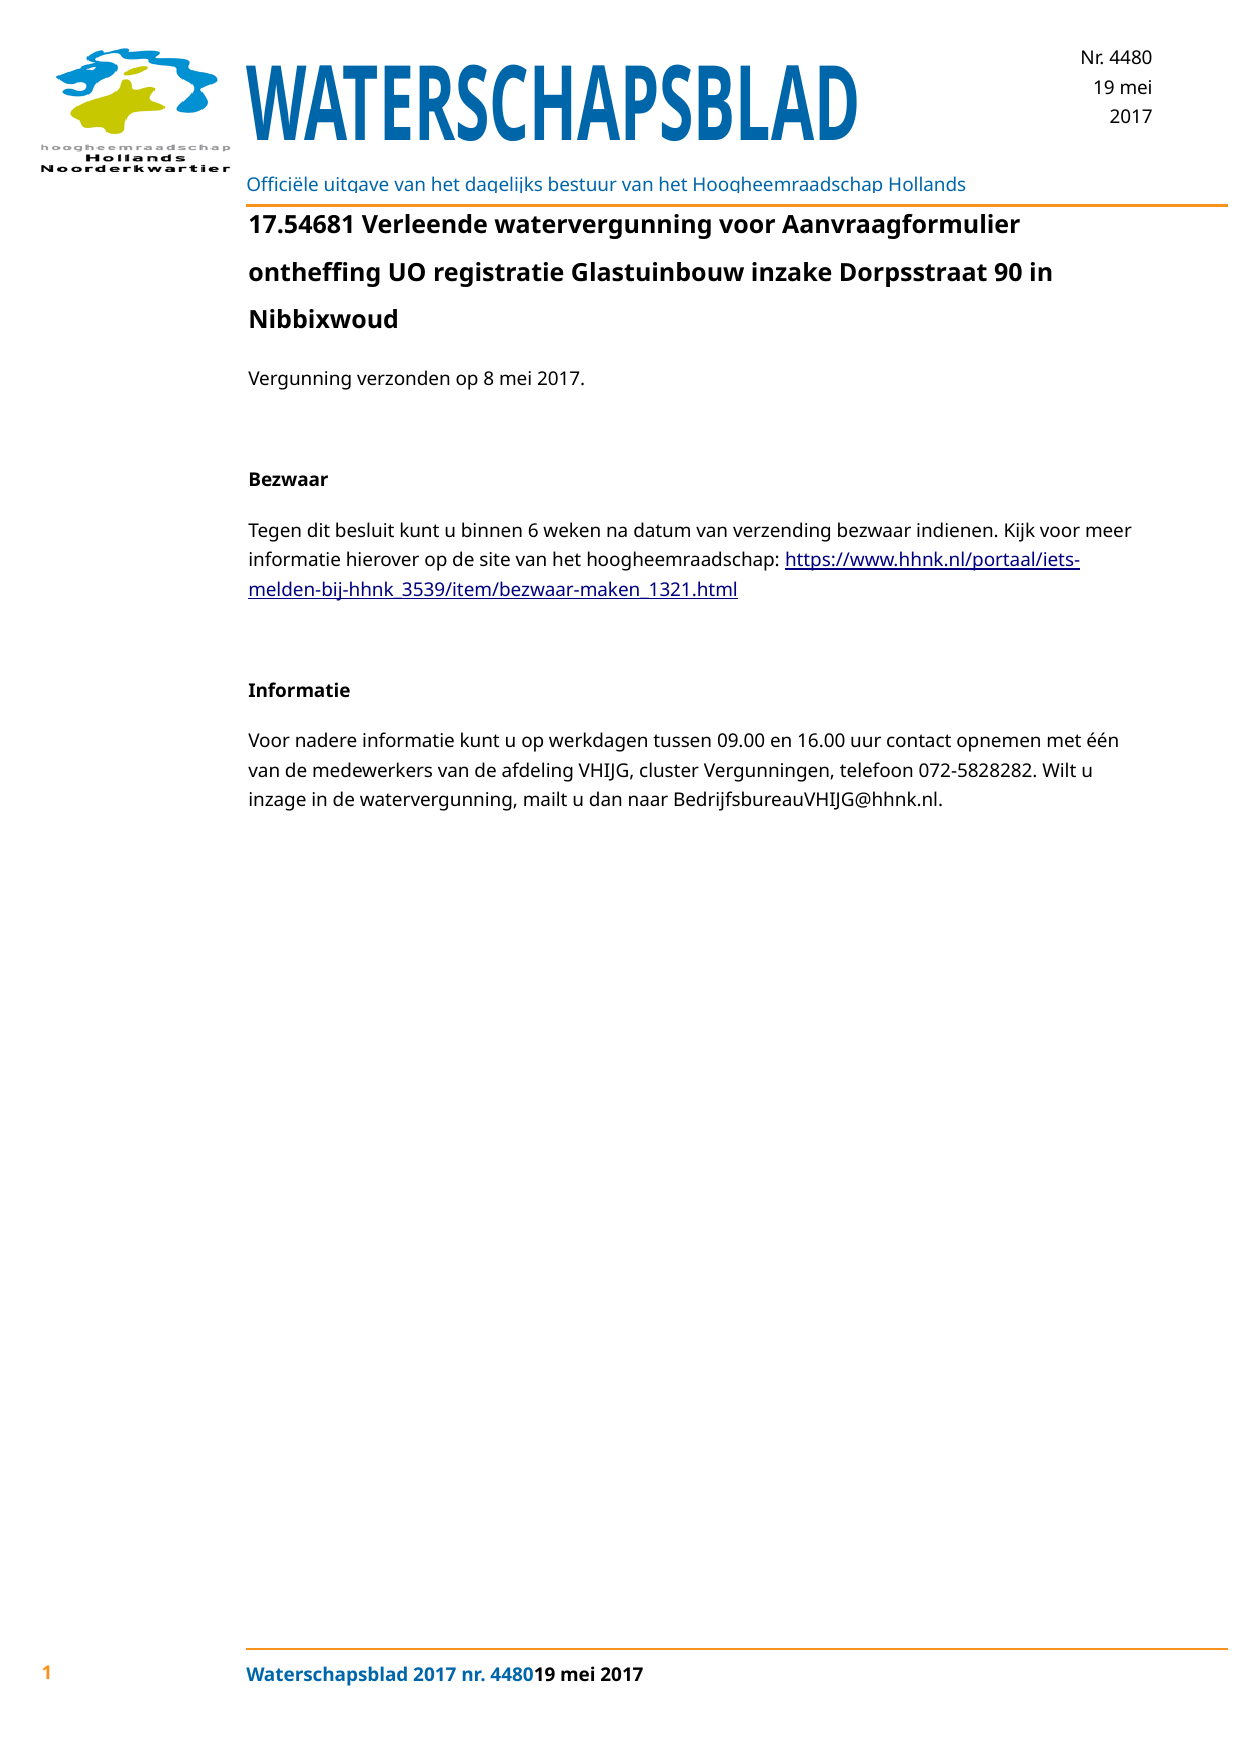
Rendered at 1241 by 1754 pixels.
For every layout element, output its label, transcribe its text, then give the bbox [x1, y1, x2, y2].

text 17.54681 Verleende watervergunning voor Aanvraagformulier ontheffing UO registratie Glastuinbouw inzake Dorpsstraat 90 in Nibbixwoud [248, 207, 1152, 336]
text Informatie [248, 677, 1152, 702]
text Bezwaar [248, 466, 1152, 492]
picture [41, 47, 231, 172]
text Voor nadere informatie kunt u op werkdagen tussen 09.00 en 16.00 uur contact opnemen met één van de medewerkers van de afdeling VHIJG, cluster Vergunningen, telefoon 072-5828282. Wilt u inzage in de watervergunning, mailt u dan naar BedrijfsbureauVHIJG@hhnk.nl. [248, 727, 1152, 812]
text Vergunning verzonden op 8 mei 2017. [248, 366, 1152, 391]
text Tegen dit besluit kunt u binnen 6 weken na datum van verzending bezwaar indienen. Kijk voor meer informatie hierover op de site van het hoogheemraadschap: https://www.hhnk.nl/portaal/iets-melden-bij-hhnk_3539/item/bezwaar-maken_1321.html [248, 517, 1152, 602]
